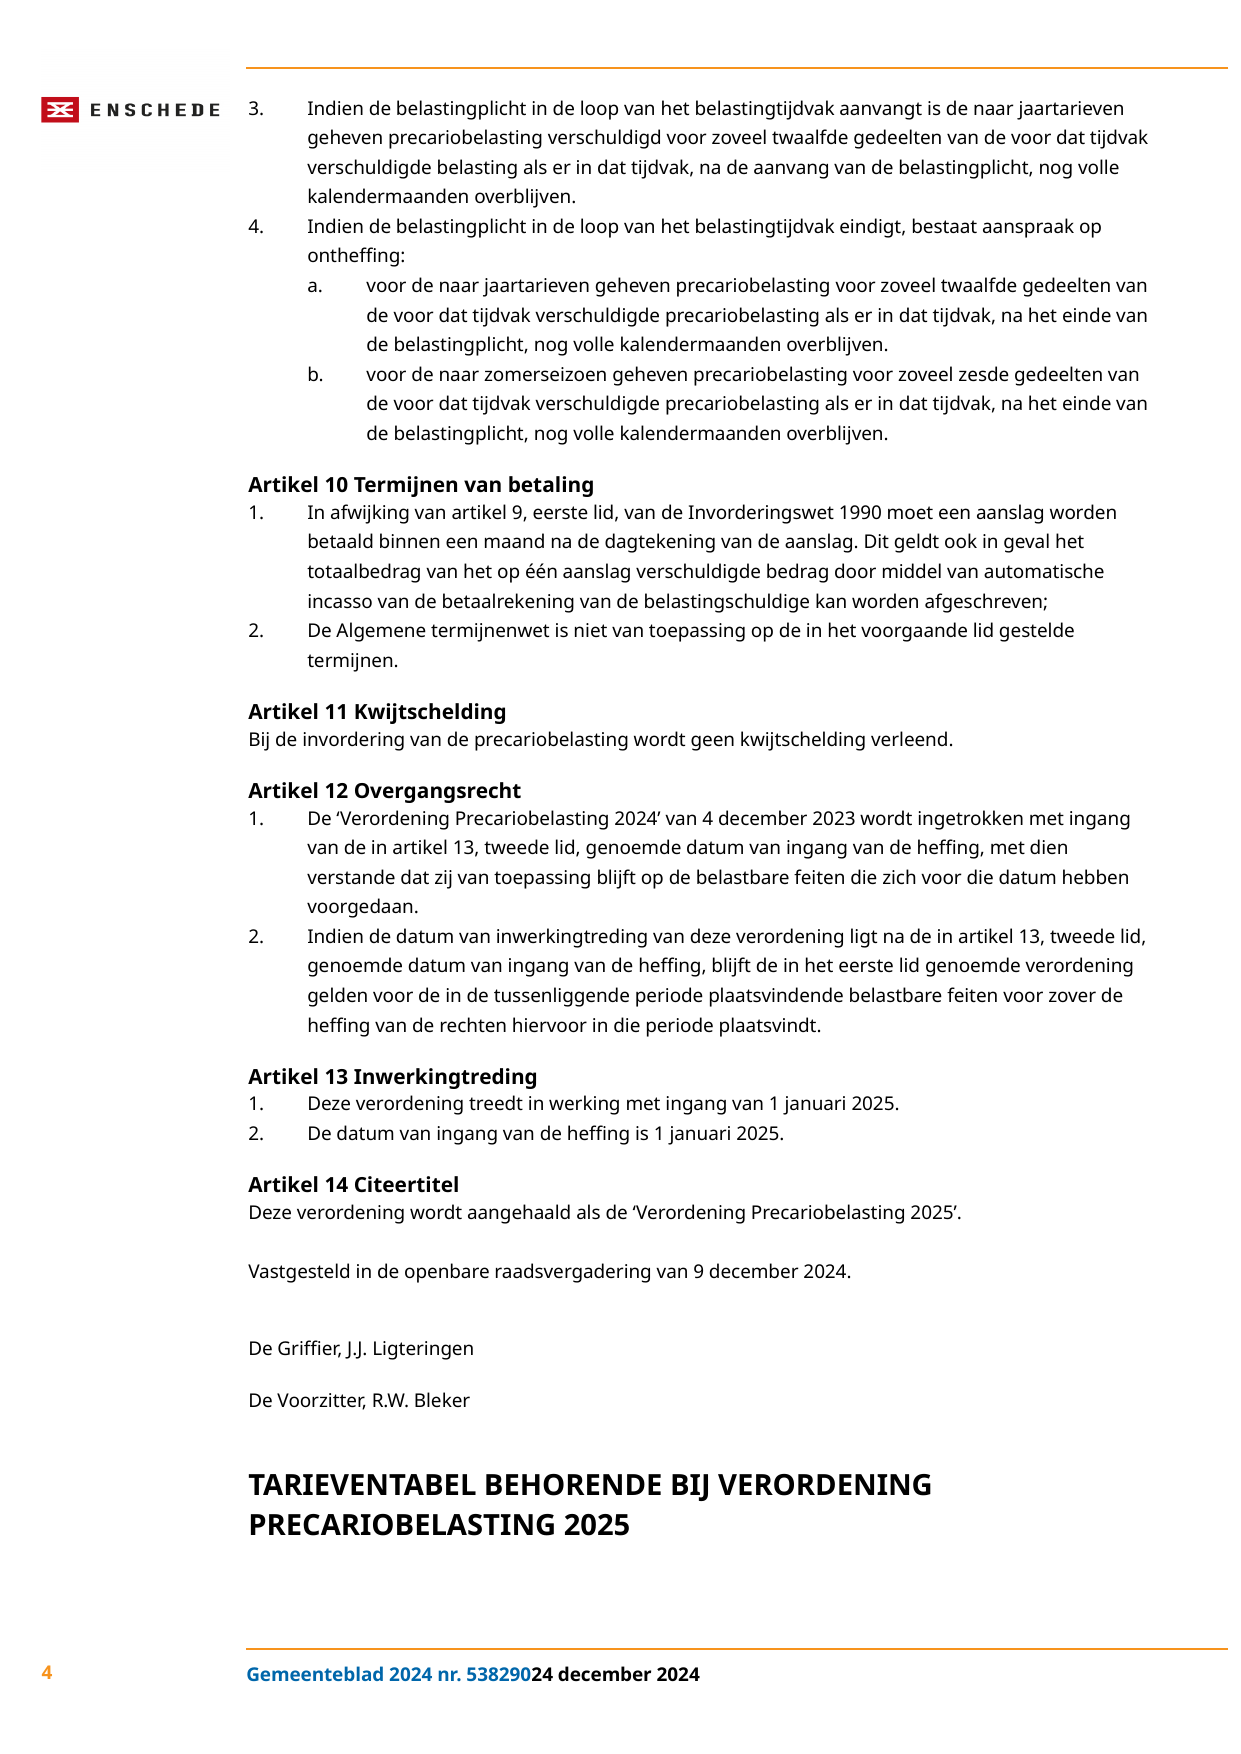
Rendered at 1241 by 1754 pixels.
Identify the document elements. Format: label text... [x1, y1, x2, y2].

list voor de naar jaartarieven geheven precariobelasting voor zoveel twaalfde gedeelten van de voor dat tijdvak verschuldigde precariobelasting als er in dat tijdvak, na het einde van de belastingplicht, nog volle kalendermaanden overblijven. [307, 272, 1152, 357]
text TARIEVENTABEL BEHORENDE BIJ VERORDENING PRECARIOBELASTING 2025 [248, 1464, 1152, 1543]
text De Griffier, J.J. Ligteringen [248, 1335, 1152, 1361]
list voor de naar zomerseizoen geheven precariobelasting voor zoveel zesde gedeelten van de voor dat tijdvak verschuldigde precariobelasting als er in dat tijdvak, na het einde van de belastingplicht, nog volle kalendermaanden overblijven. [307, 361, 1152, 446]
list De Algemene termijnenwet is niet van toepassing op de in het voorgaande lid gestelde termijnen. [248, 617, 1152, 673]
list Deze verordening treedt in werking met ingang van 1 januari 2025. [248, 1091, 1152, 1116]
picture [41, 47, 231, 172]
list Indien de belastingplicht in de loop van het belastingtijdvak aanvangt is de naar jaartarieven geheven precariobelasting verschuldigd voor zoveel twaalfde gedeelten van de voor dat tijdvak verschuldigde belasting als er in dat tijdvak, na de aanvang van de belastingplicht, nog volle kalendermaanden overblijven. [248, 95, 1152, 209]
text Artikel 13 Inwerkingtreding [248, 1062, 1152, 1091]
text De Voorzitter, R.W. Bleker [248, 1387, 1152, 1413]
list De ‘Verordening Precariobelasting 2024’ van 4 december 2023 wordt ingetrokken met ingang van de in artikel 13, tweede lid, genoemde datum van ingang van de heffing, met dien verstande dat zij van toepassing blijft op de belastbare feiten die zich voor die datum hebben voorgedaan. [248, 805, 1152, 919]
text Bij de invordering van de precariobelasting wordt geen kwijtschelding verleend. [248, 726, 1152, 752]
text Deze verordening wordt aangehaald als de ‘Verordening Precariobelasting 2025’. [248, 1199, 1152, 1225]
list In afwijking van artikel 9, eerste lid, van de Invorderingswet 1990 moet een aanslag worden betaald binnen een maand na de dagtekening van de aanslag. Dit geldt ook in geval het totaalbedrag van het op één aanslag verschuldigde bedrag door middel van automatische incasso van de betaalrekening van de belastingschuldige kan worden afgeschreven; [248, 499, 1152, 613]
list De datum van ingang van de heffing is 1 januari 2025. [248, 1120, 1152, 1146]
text Artikel 14 Citeertitel [248, 1171, 1152, 1199]
text Artikel 11 Kwijtschelding [248, 697, 1152, 726]
text Vastgesteld in de openbare raadsvergadering van 9 december 2024. [248, 1258, 1152, 1284]
text Artikel 10 Termijnen van betaling [248, 471, 1152, 499]
text Artikel 12 Overgangsrecht [248, 776, 1152, 805]
list Indien de belastingplicht in de loop van het belastingtijdvak eindigt, bestaat aanspraak op ontheffing: [248, 213, 1152, 268]
list Indien de datum van inwerkingtreding van deze verordening ligt na de in artikel 13, tweede lid, genoemde datum van ingang van de heffing, blijft de in het eerste lid genoemde verordening gelden voor de in de tussenliggende periode plaatsvindende belastbare feiten voor zover de heffing van de rechten hiervoor in die periode plaatsvindt. [248, 923, 1152, 1037]
